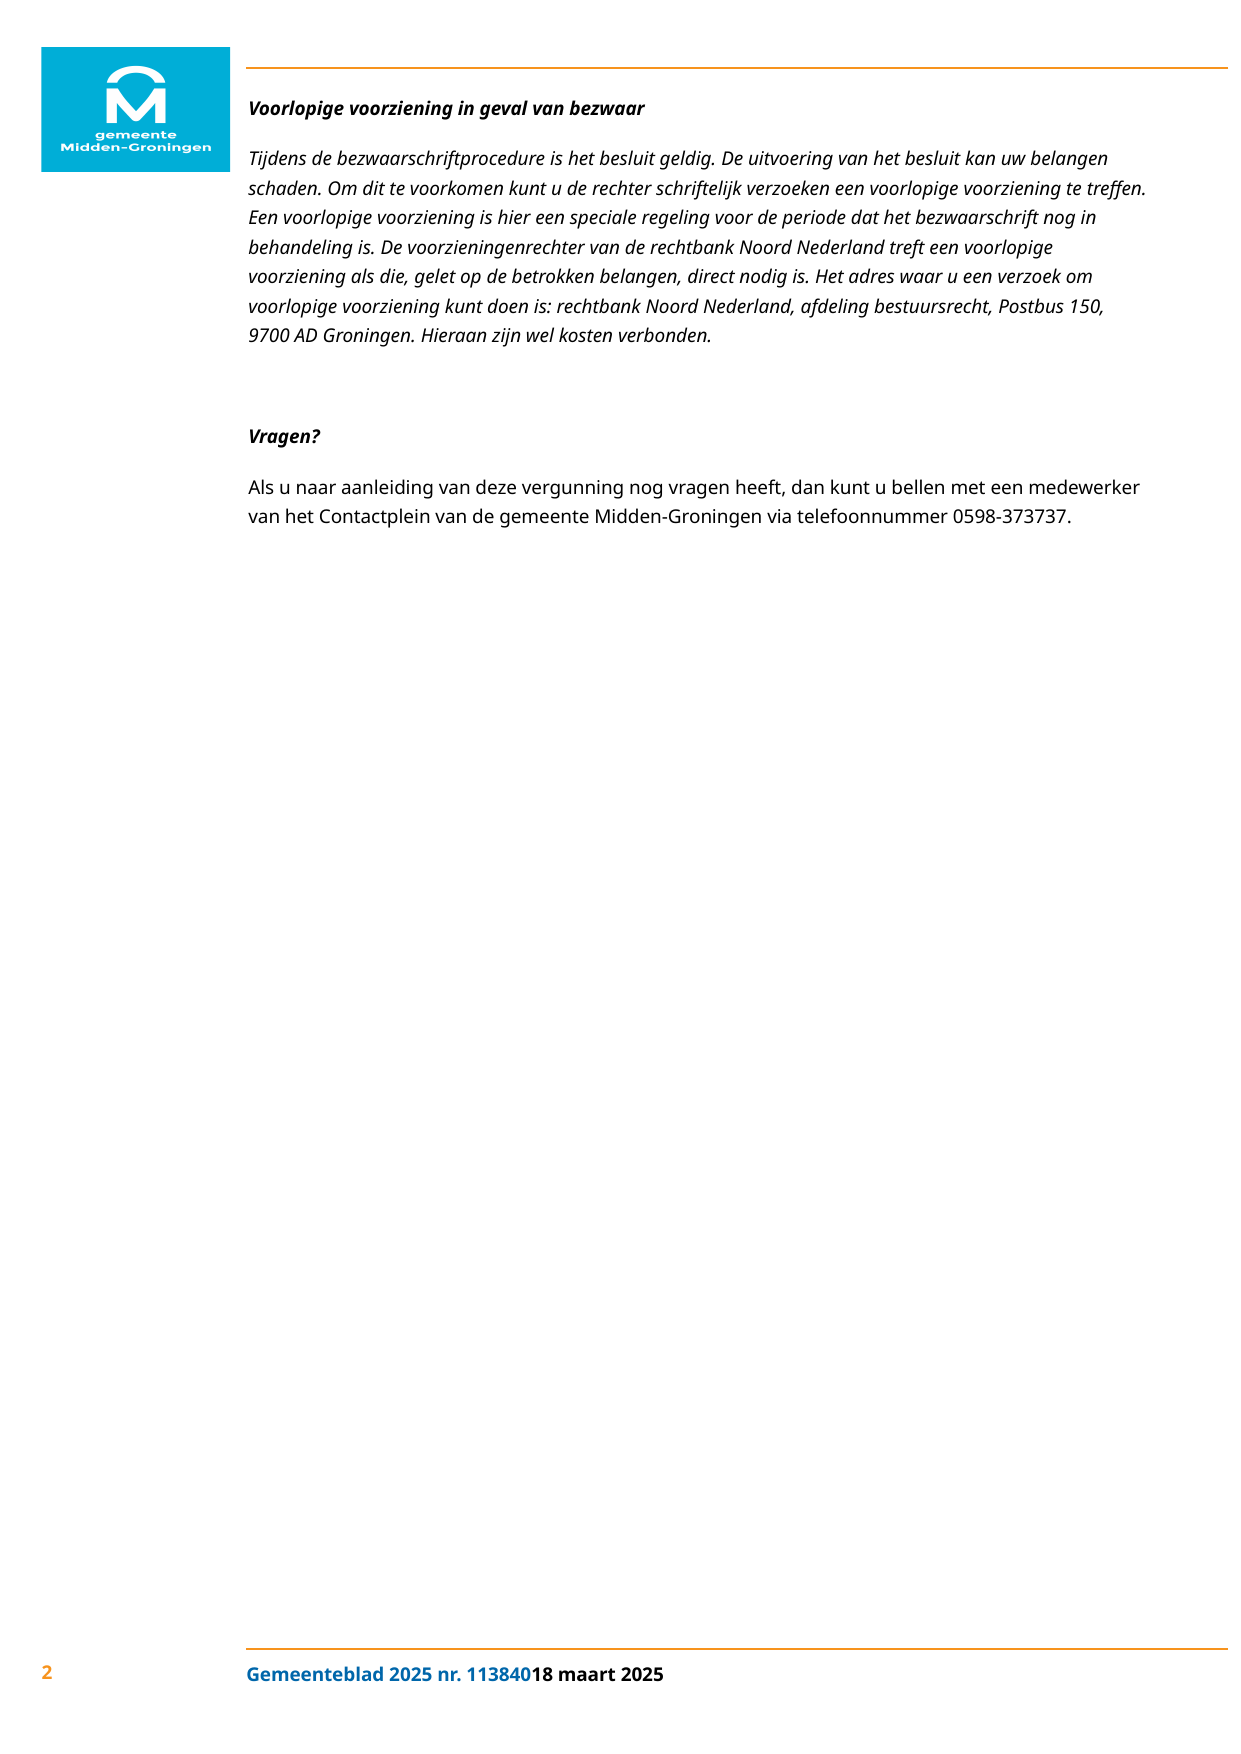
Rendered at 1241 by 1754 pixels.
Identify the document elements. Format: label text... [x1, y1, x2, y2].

text Tijdens de bezwaarschriftprocedure is het besluit geldig. De uitvoering van het besluit kan uw belangen schaden. Om dit te voorkomen kunt u de rechter schriftelijk verzoeken een voorlopige voorziening te treffen. Een voorlopige voorziening is hier een speciale regeling voor de periode dat het bezwaarschrift nog in behandeling is. De voorzieningenrechter van de rechtbank Noord Nederland treft een voorlopige voorziening als die, gelet op de betrokken belangen, direct nodig is. Het adres waar u een verzoek om voorlopige voorziening kunt doen is: rechtbank Noord Nederland, afdeling bestuursrecht, Postbus 150, 9700 AD Groningen. Hieraan zijn wel kosten verbonden. [248, 145, 1152, 348]
picture [108, 66, 164, 82]
text Vragen? [248, 423, 1152, 449]
picture [184, 146, 190, 153]
picture [107, 89, 165, 122]
text Voorlopige voorziening in geval van bezwaar [248, 95, 1152, 121]
text Als u naar aanleiding van deze vergunning nog vragen heeft, dan kunt u bellen met een medewerker van het Contactplein van de gemeente Midden-Groningen via telefoonnummer 0598-373737. [248, 474, 1152, 529]
